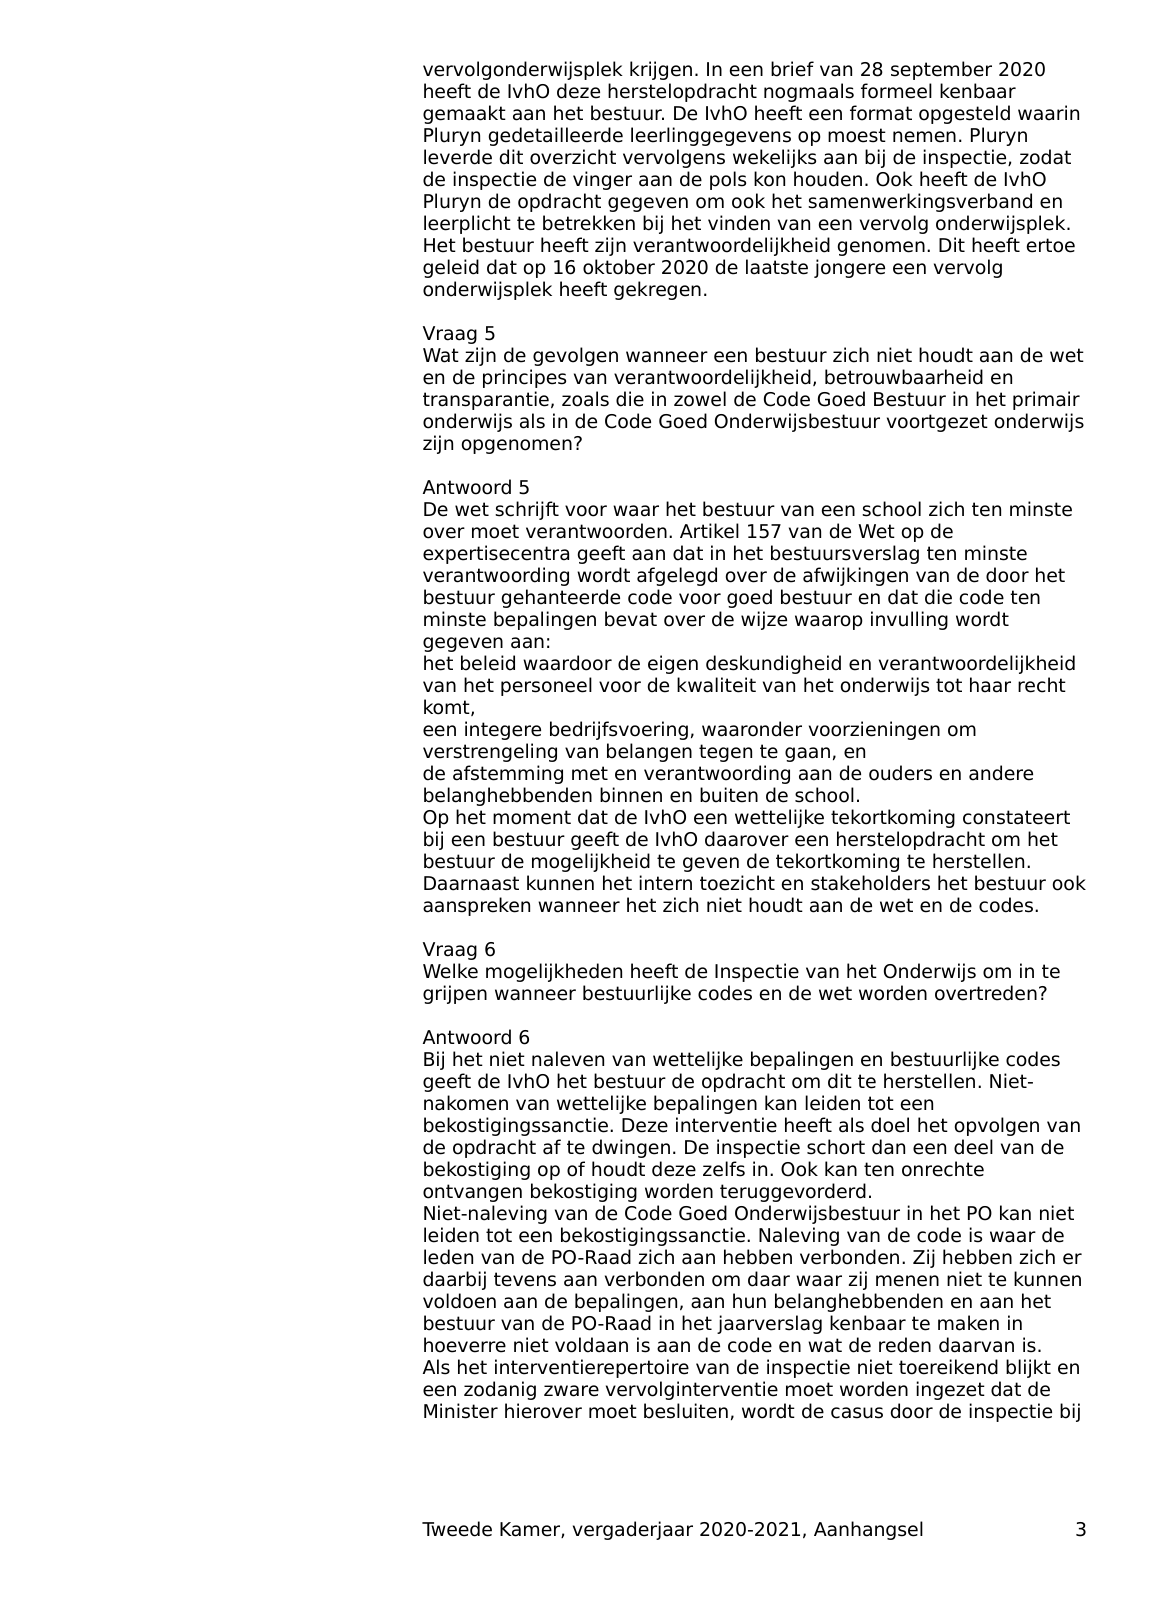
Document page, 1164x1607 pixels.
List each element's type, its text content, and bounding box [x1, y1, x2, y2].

text het beleid waardoor de eigen deskundigheid en verantwoordelijkheid van het personeel voor de kwaliteit van het onderwijs tot haar recht komt, [422, 653, 1087, 719]
text Vraag 6 [422, 939, 1087, 961]
text Vraag 5 [422, 323, 1087, 345]
text Niet-naleving van de Code Goed Onderwijsbestuur in het PO kan niet leiden tot een bekostigingssanctie. Naleving van de code is waar de leden van de PO-Raad zich aan hebben verbonden. Zij hebben zich er daarbij tevens aan verbonden om daar waar zij menen niet te kunnen voldoen aan de bepalingen, aan hun belanghebbenden en aan het bestuur van de PO-Raad in het jaarverslag kenbaar te maken in hoeverre niet voldaan is aan de code en wat de reden daarvan is. [422, 1203, 1087, 1357]
text Bij het niet naleven van wettelijke bepalingen en bestuurlijke codes geeft de IvhO het bestuur de opdracht om dit te herstellen. Niet-nakomen van wettelijke bepalingen kan leiden tot een bekostigingssanctie. Deze interventie heeft als doel het opvolgen van de opdracht af te dwingen. De inspectie schort dan een deel van de bekostiging op of houdt deze zelfs in. Ook kan ten onrechte ontvangen bekostiging worden teruggevorderd. [422, 1049, 1087, 1203]
text De wet schrijft voor waar het bestuur van een school zich ten minste over moet verantwoorden. Artikel 157 van de Wet op de expertisecentra geeft aan dat in het bestuursverslag ten minste verantwoording wordt afgelegd over de afwijkingen van de door het bestuur gehanteerde code voor goed bestuur en dat die code ten minste bepalingen bevat over de wijze waarop invulling wordt gegeven aan: [422, 499, 1087, 653]
text Welke mogelijkheden heeft de Inspectie van het Onderwijs om in te grijpen wanneer bestuurlijke codes en de wet worden overtreden? [422, 961, 1087, 1005]
text Wat zijn de gevolgen wanneer een bestuur zich niet houdt aan de wet en de principes van verantwoordelijkheid, betrouwbaarheid en transparantie, zoals die in zowel de Code Goed Bestuur in het primair onderwijs als in de Code Goed Onderwijsbestuur voortgezet onderwijs zijn opgenomen? [422, 345, 1087, 455]
text vervolgonderwijsplek krijgen. In een brief van 28 september 2020 heeft de IvhO deze herstelopdracht nogmaals formeel kenbaar gemaakt aan het bestuur. De IvhO heeft een format opgesteld waarin Pluryn gedetailleerde leerlinggegevens op moest nemen. Pluryn leverde dit overzicht vervolgens wekelijks aan bij de inspectie, zodat de inspectie de vinger aan de pols kon houden. Ook heeft de IvhO Pluryn de opdracht gegeven om ook het samenwerkingsverband en leerplicht te betrekken bij het vinden van een vervolg onderwijsplek. Het bestuur heeft zijn verantwoordelijkheid genomen. Dit heeft ertoe geleid dat op 16 oktober 2020 de laatste jongere een vervolg onderwijsplek heeft gekregen. [422, 59, 1087, 301]
text een integere bedrijfsvoering, waaronder voorzieningen om verstrengeling van belangen tegen te gaan, en [422, 719, 1087, 763]
text Antwoord 6 [422, 1027, 1087, 1049]
text Antwoord 5 [422, 477, 1087, 499]
text Op het moment dat de IvhO een wettelijke tekortkoming constateert bij een bestuur geeft de IvhO daarover een herstelopdracht om het bestuur de mogelijkheid te geven de tekortkoming te herstellen. Daarnaast kunnen het intern toezicht en stakeholders het bestuur ook aanspreken wanneer het zich niet houdt aan de wet en de codes. [422, 807, 1087, 917]
text Als het interventierepertoire van de inspectie niet toereikend blijkt en een zodanig zware vervolginterventie moet worden ingezet dat de Minister hierover moet besluiten, wordt de casus door de inspectie bij [422, 1357, 1087, 1423]
text de afstemming met en verantwoording aan de ouders en andere belanghebbenden binnen en buiten de school. [422, 763, 1087, 807]
